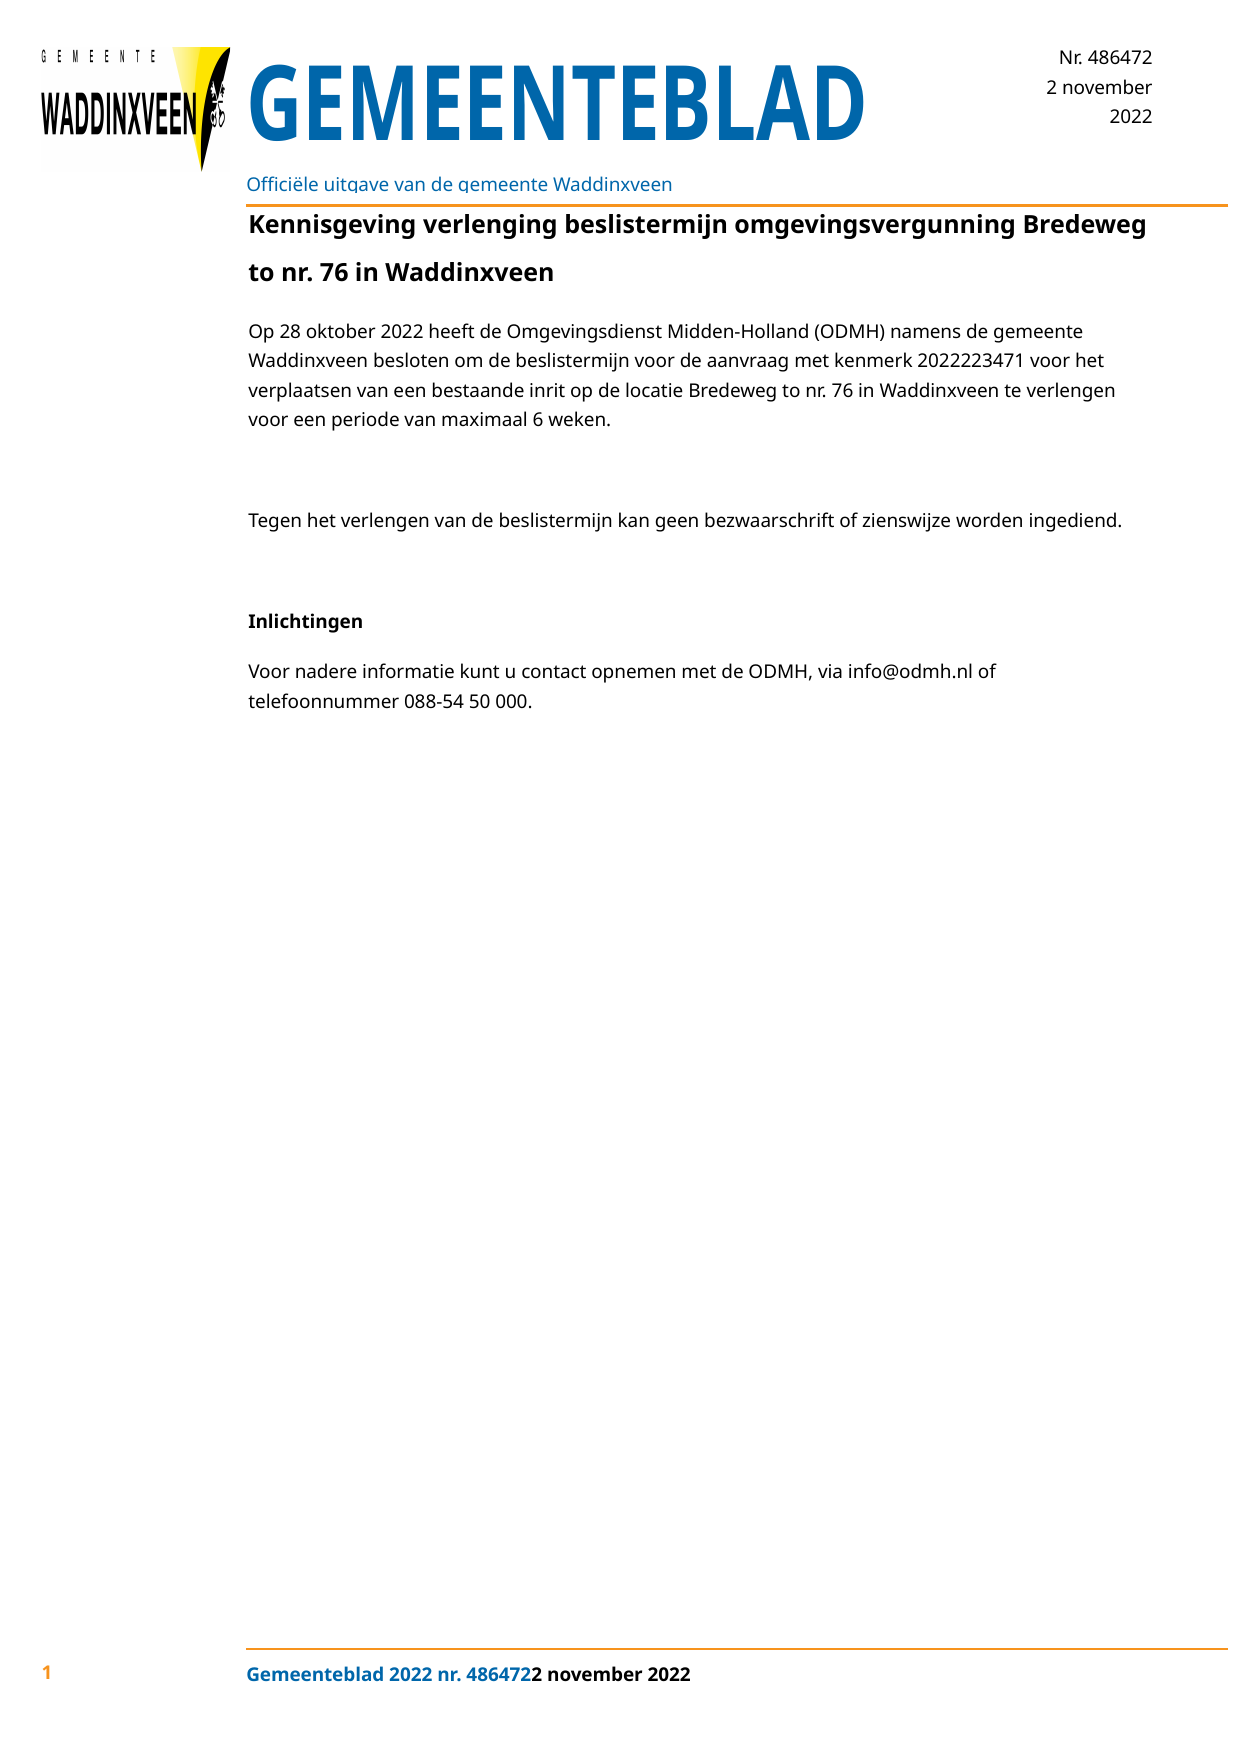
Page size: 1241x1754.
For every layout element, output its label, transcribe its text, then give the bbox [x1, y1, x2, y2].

picture [41, 47, 231, 172]
text Op 28 oktober 2022 heeft de Omgevingsdienst Midden-Holland (ODMH) namens de gemeente Waddinxveen besloten om de beslistermijn voor de aanvraag met kenmerk 2022223471 voor het verplaatsen van een bestaande inrit op de locatie Bredeweg to nr. 76 in Waddinxveen te verlengen voor een periode van maximaal 6 weken. [248, 318, 1152, 432]
text Kennisgeving verlenging beslistermijn omgevingsvergunning Bredeweg to nr. 76 in Waddinxveen [248, 207, 1152, 288]
text Tegen het verlengen van de beslistermijn kan geen bezwaarschrift of zienswijze worden ingediend. [248, 507, 1152, 533]
text Inlichtingen [248, 608, 1152, 634]
text Voor nadere informatie kunt u contact opnemen met de ODMH, via info@odmh.nl of telefoonnummer 088-54 50 000. [248, 659, 1152, 714]
